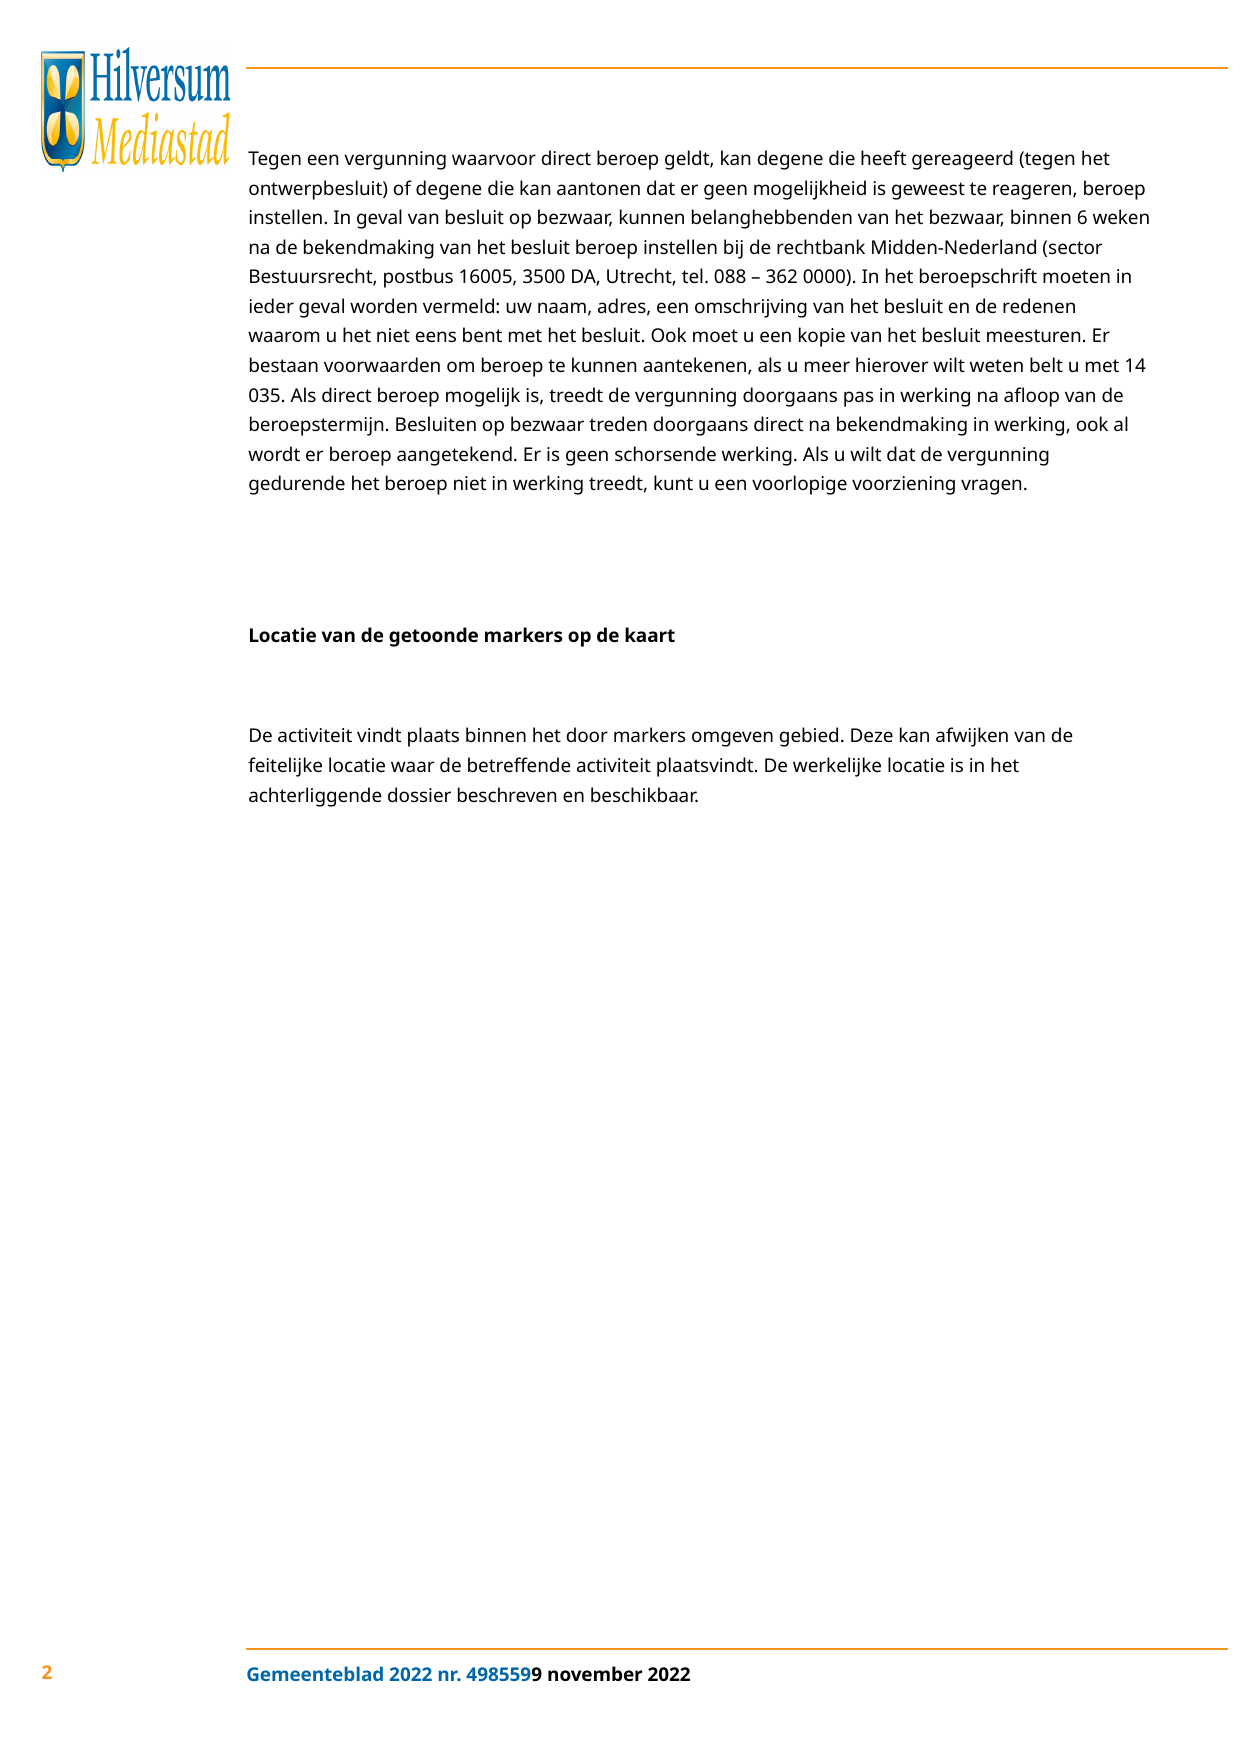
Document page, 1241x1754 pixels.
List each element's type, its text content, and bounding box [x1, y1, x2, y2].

text Tegen een vergunning waarvoor direct beroep geldt, kan degene die heeft gereageerd (tegen het ontwerpbesluit) of degene die kan aantonen dat er geen mogelijkheid is geweest te reageren, beroep instellen. In geval van besluit op bezwaar, kunnen belanghebbenden van het bezwaar, binnen 6 weken na de bekendmaking van het besluit beroep instellen bij de rechtbank Midden-Nederland (sector Bestuursrecht, postbus 16005, 3500 DA, Utrecht, tel. 088 – 362 0000). In het beroepschrift moeten in ieder geval worden vermeld: uw naam, adres, een omschrijving van het besluit en de redenen waarom u het niet eens bent met het besluit. Ook moet u een kopie van het besluit meesturen. Er bestaan voorwaarden om beroep te kunnen aantekenen, als u meer hierover wilt weten belt u met 14 035. Als direct beroep mogelijk is, treedt de vergunning doorgaans pas in werking na afloop van de beroepstermijn. Besluiten op bezwaar treden doorgaans direct na bekendmaking in werking, ook al wordt er beroep aangetekend. Er is geen schorsende werking. Als u wilt dat de vergunning gedurende het beroep niet in werking treedt, kunt u een voorlopige voorziening vragen. [248, 145, 1152, 496]
picture [41, 47, 231, 172]
text Locatie van de getoonde markers op de kaart [248, 622, 1152, 648]
text De activiteit vindt plaats binnen het door markers omgeven gebied. Deze kan afwijken van de feitelijke locatie waar de betreffende activiteit plaatsvindt. De werkelijke locatie is in het achterliggende dossier beschreven en beschikbaar. [248, 723, 1152, 808]
